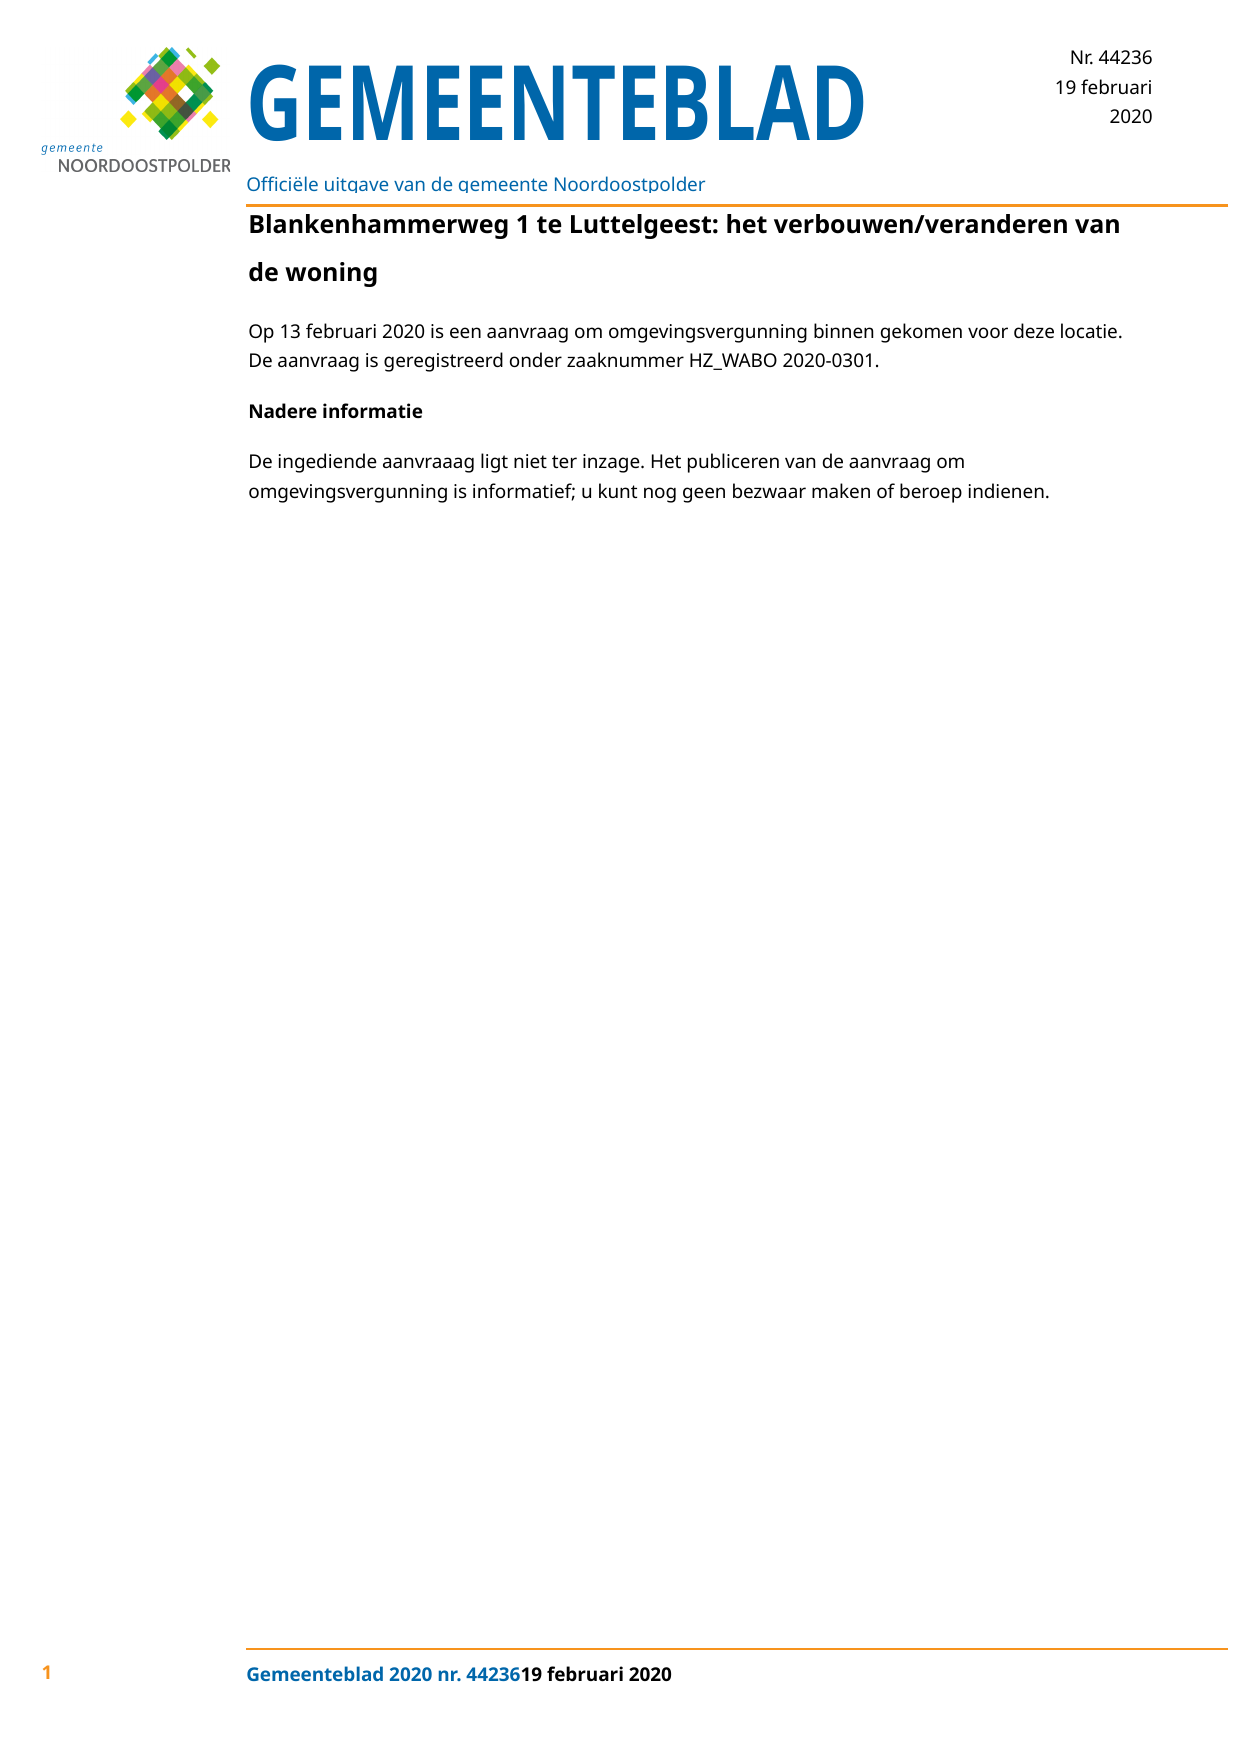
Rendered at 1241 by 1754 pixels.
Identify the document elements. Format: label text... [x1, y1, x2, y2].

text Blankenhammerweg 1 te Luttelgeest: het verbouwen/veranderen van de woning [248, 207, 1152, 288]
text Op 13 februari 2020 is een aanvraag om omgevingsvergunning binnen gekomen voor deze locatie. De aanvraag is geregistreerd onder zaaknummer HZ_WABO 2020-0301. [248, 318, 1152, 373]
text Nadere informatie [248, 398, 1152, 424]
text De ingediende aanvraaag ligt niet ter inzage. Het publiceren van de aanvraag om omgevingsvergunning is informatief; u kunt nog geen bezwaar maken of beroep indienen. [248, 448, 1152, 504]
picture [41, 47, 231, 172]
